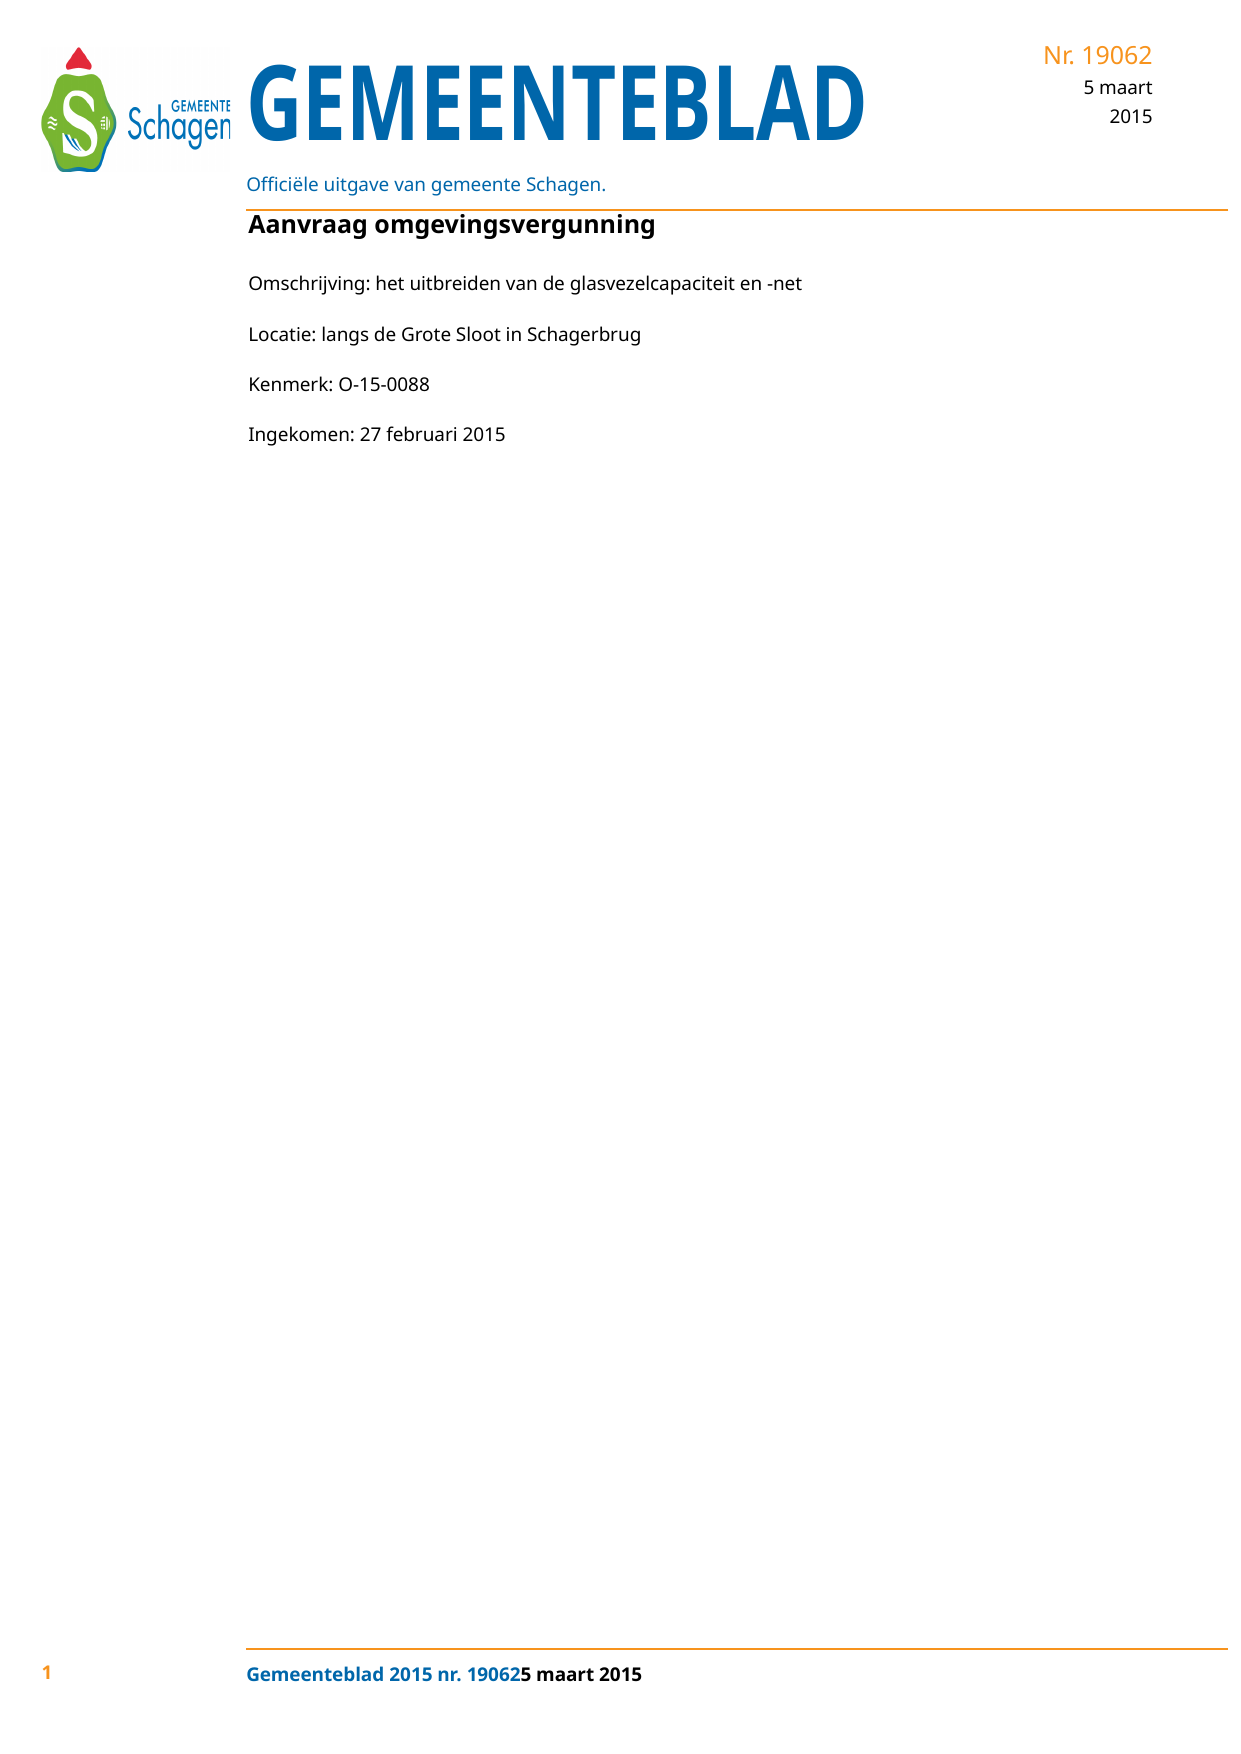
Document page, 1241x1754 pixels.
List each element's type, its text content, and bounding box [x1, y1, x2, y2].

text Locatie: langs de Grote Sloot in Schagerbrug [248, 321, 1152, 346]
picture [41, 47, 231, 172]
text Aanvraag omgevingsvergunning [248, 211, 1152, 241]
text Kenmerk: O-15-0088 [248, 371, 1152, 397]
text Omschrijving: het uitbreiden van de glasvezelcapaciteit en -net [248, 270, 1152, 296]
text Ingekomen: 27 februari 2015 [248, 422, 1152, 447]
